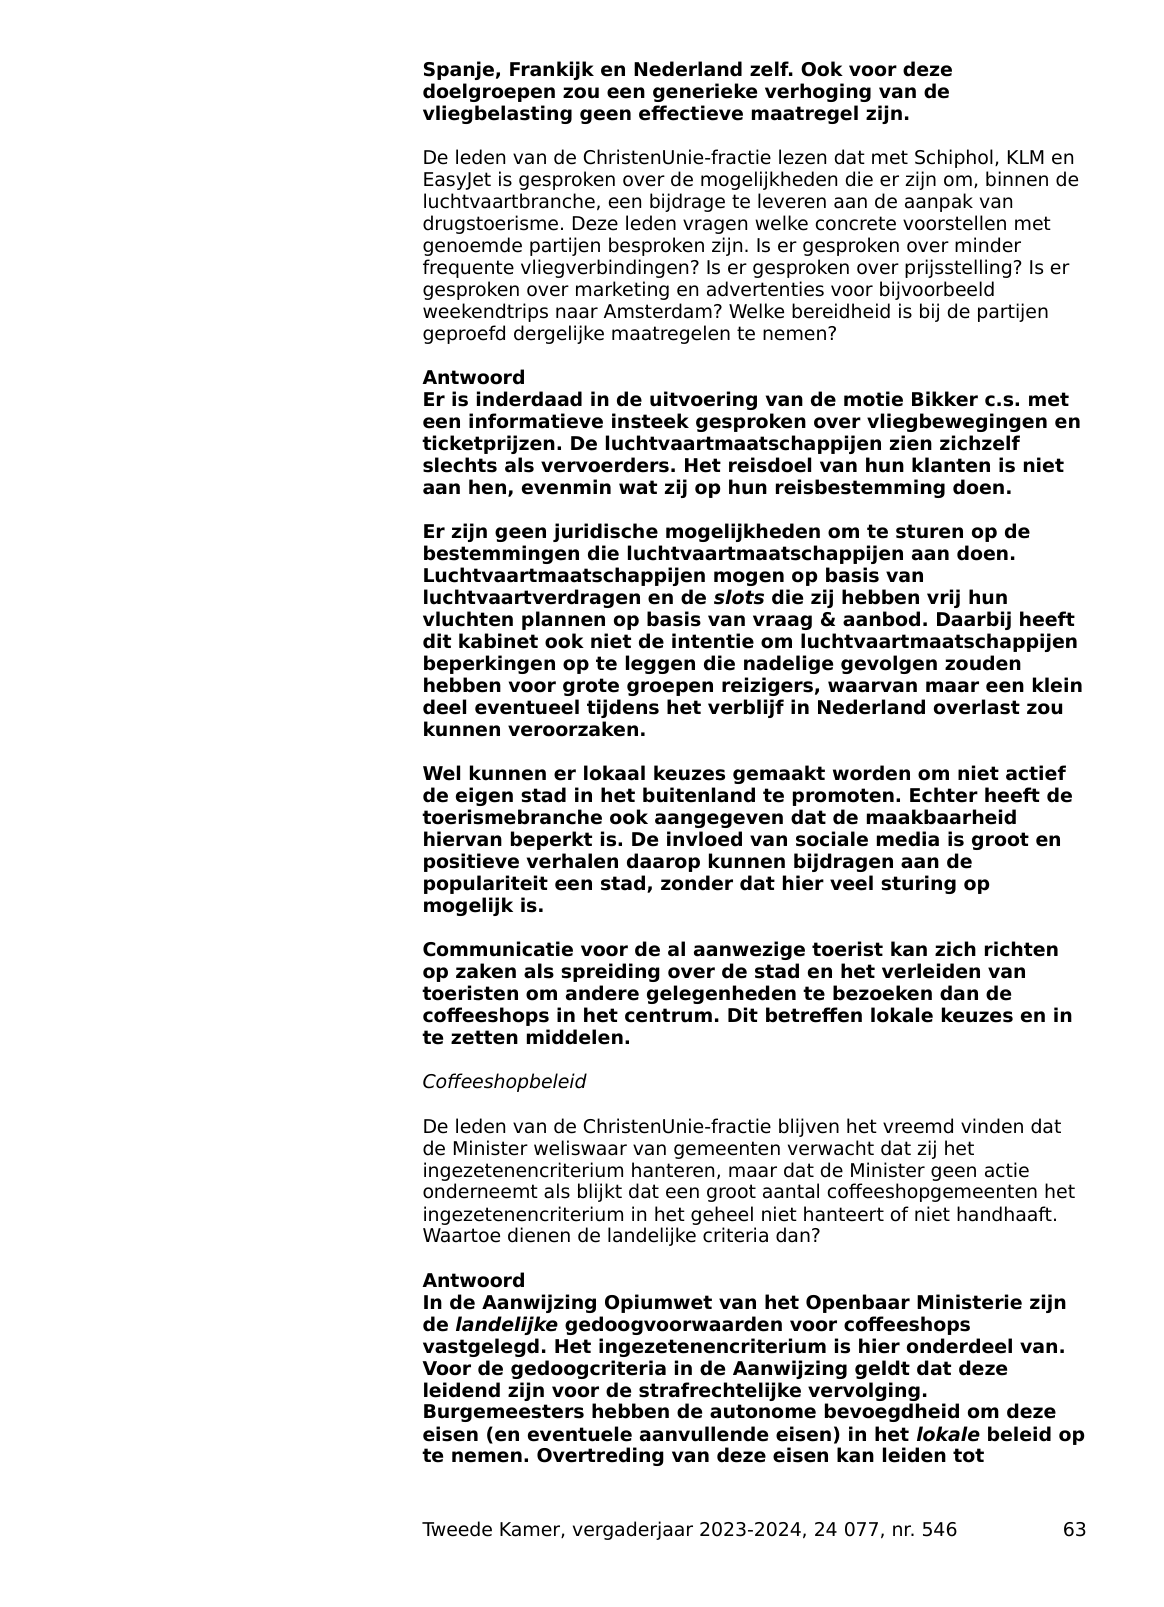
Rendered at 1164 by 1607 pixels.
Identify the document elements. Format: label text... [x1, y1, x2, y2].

subtitle Coffeeshopbeleid [422, 1071, 1087, 1093]
text Communicatie voor de al aanwezige toerist kan zich richten op zaken als spreiding over de stad en het verleiden van toeristen om andere gelegenheden te bezoeken dan de coffeeshops in het centrum. Dit betreffen lokale keuzes en in te zetten middelen. [422, 939, 1087, 1049]
text In de Aanwijzing Opiumwet van het Openbaar Ministerie zijn de landelijke gedoogvoorwaarden voor coffeeshops vastgelegd. Het ingezetenencriterium is hier onderdeel van. Voor de gedoogcriteria in de Aanwijzing geldt dat deze leidend zijn voor de strafrechtelijke vervolging. Burgemeesters hebben de autonome bevoegdheid om deze eisen (en eventuele aanvullende eisen) in het lokale beleid op te nemen. Overtreding van deze eisen kan leiden tot [422, 1292, 1087, 1467]
text De leden van de ChristenUnie-fractie lezen dat met Schiphol, KLM en EasyJet is gesproken over de mogelijkheden die er zijn om, binnen de luchtvaartbranche, een bijdrage te leveren aan de aanpak van drugstoerisme. Deze leden vragen welke concrete voorstellen met genoemde partijen besproken zijn. Is er gesproken over minder frequente vliegverbindingen? Is er gesproken over prijsstelling? Is er gesproken over marketing en advertenties voor bijvoorbeeld weekendtrips naar Amsterdam? Welke bereidheid is bij de partijen geproefd dergelijke maatregelen te nemen? [422, 147, 1087, 345]
text Antwoord [422, 1269, 1087, 1292]
text Spanje, Frankijk en Nederland zelf. Ook voor deze doelgroepen zou een generieke verhoging van de vliegbelasting geen effectieve maatregel zijn. [422, 59, 1087, 125]
text Wel kunnen er lokaal keuzes gemaakt worden om niet actief de eigen stad in het buitenland te promoten. Echter heeft de toerismebranche ook aangegeven dat de maakbaarheid hiervan beperkt is. De invloed van sociale media is groot en positieve verhalen daarop kunnen bijdragen aan de populariteit een stad, zonder dat hier veel sturing op mogelijk is. [422, 763, 1087, 917]
text De leden van de ChristenUnie-fractie blijven het vreemd vinden dat de Minister weliswaar van gemeenten verwacht dat zij het ingezetenencriterium hanteren, maar dat de Minister geen actie onderneemt als blijkt dat een groot aantal coffeeshopgemeenten het ingezetenencriterium in het geheel niet hanteert of niet handhaaft. Waartoe dienen de landelijke criteria dan? [422, 1116, 1087, 1247]
text Er zijn geen juridische mogelijkheden om te sturen op de bestemmingen die luchtvaartmaatschappijen aan doen. Luchtvaartmaatschappijen mogen op basis van luchtvaartverdragen en de slots die zij hebben vrij hun vluchten plannen op basis van vraag & aanbod. Daarbij heeft dit kabinet ook niet de intentie om luchtvaartmaatschappijen beperkingen op te leggen die nadelige gevolgen zouden hebben voor grote groepen reizigers, waarvan maar een klein deel eventueel tijdens het verblijf in Nederland overlast zou kunnen veroorzaken. [422, 521, 1087, 741]
text Er is inderdaad in de uitvoering van de motie Bikker c.s. met een informatieve insteek gesproken over vliegbewegingen en ticketprijzen. De luchtvaartmaatschappijen zien zichzelf slechts als vervoerders. Het reisdoel van hun klanten is niet aan hen, evenmin wat zij op hun reisbestemming doen. [422, 389, 1087, 499]
text Antwoord [422, 367, 1087, 389]
